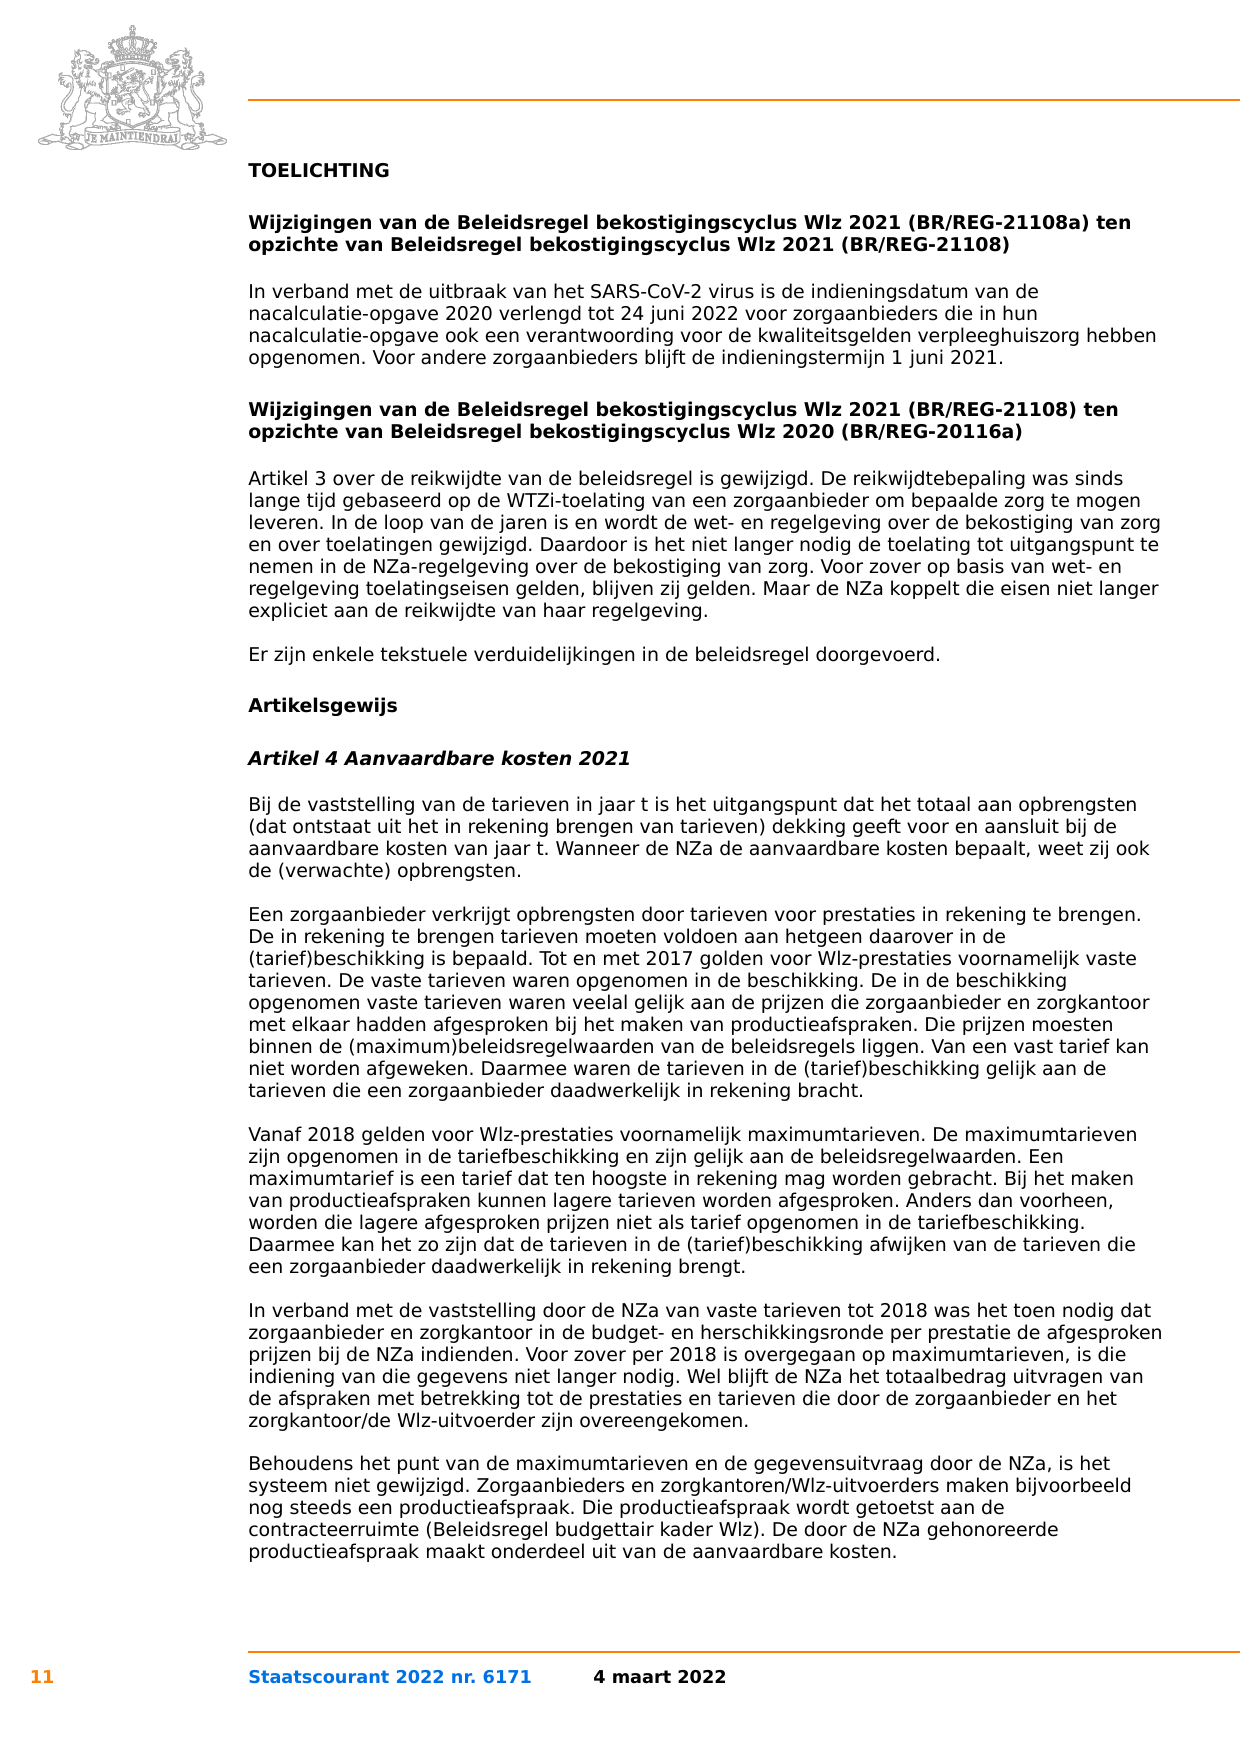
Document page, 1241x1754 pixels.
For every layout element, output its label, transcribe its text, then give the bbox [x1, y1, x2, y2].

text Er zijn enkele tekstuele verduidelijkingen in de beleidsregel doorgevoerd. [248, 643, 1163, 665]
picture [38, 25, 227, 150]
subtitle Wijzigingen van de Beleidsregel bekostigingscyclus Wlz 2021 (BR/REG-21108) ten opzichte van Beleidsregel bekostigingscyclus Wlz 2020 (BR/REG-20116a) [248, 399, 1163, 443]
text In verband met de vaststelling door de NZa van vaste tarieven tot 2018 was het toen nodig dat zorgaanbieder en zorgkantoor in de budget- en herschikkingsronde per prestatie de afgesproken prijzen bij de NZa indienden. Voor zover per 2018 is overgegaan op maximumtarieven, is die indiening van die gegevens niet langer nodig. Wel blijft de NZa het totaalbedrag uitvragen van de afspraken met betrekking tot de prestaties en tarieven die door de zorgaanbieder en het zorgkantoor/de Wlz-uitvoerder zijn overeengekomen. [248, 1299, 1163, 1431]
text Een zorgaanbieder verkrijgt opbrengsten door tarieven voor prestaties in rekening te brengen. De in rekening te brengen tarieven moeten voldoen aan hetgeen daarover in de (tarief)beschikking is bepaald. Tot en met 2017 golden voor Wlz-prestaties voornamelijk vaste tarieven. De vaste tarieven waren opgenomen in de beschikking. De in de beschikking opgenomen vaste tarieven waren veelal gelijk aan de prijzen die zorgaanbieder en zorgkantoor met elkaar hadden afgesproken bij het maken van productieafspraken. Die prijzen moesten binnen de (maximum)beleidsregelwaarden van de beleidsregels liggen. Van een vast tarief kan niet worden afgeweken. Daarmee waren de tarieven in de (tarief)beschikking gelijk aan de tarieven die een zorgaanbieder daadwerkelijk in rekening bracht. [248, 904, 1163, 1102]
text In verband met de uitbraak van het SARS-CoV-2 virus is de indieningsdatum van de nacalculatie-opgave 2020 verlengd tot 24 juni 2022 voor zorgaanbieders die in hun nacalculatie-opgave ook een verantwoording voor de kwaliteitsgelden verpleeghuiszorg hebben opgenomen. Voor andere zorgaanbieders blijft de indieningstermijn 1 juni 2021. [248, 281, 1163, 369]
text Behoudens het punt van de maximumtarieven en de gegevensuitvraag door de NZa, is het systeem niet gewijzigd. Zorgaanbieders en zorgkantoren/Wlz-uitvoerders maken bijvoorbeeld nog steeds een productieafspraak. Die productieafspraak wordt getoetst aan de contracteerruimte (Beleidsregel budgettair kader Wlz). De door de NZa gehonoreerde productieafspraak maakt onderdeel uit van de aanvaardbare kosten. [248, 1453, 1163, 1563]
subtitle TOELICHTING [248, 160, 1163, 182]
subtitle Artikel 4 Aanvaardbare kosten 2021 [248, 747, 1163, 769]
subtitle Artikelsgewijs [248, 695, 1163, 717]
subtitle Wijzigingen van de Beleidsregel bekostigingscyclus Wlz 2021 (BR/REG-21108a) ten opzichte van Beleidsregel bekostigingscyclus Wlz 2021 (BR/REG-21108) [248, 212, 1163, 256]
text Artikel 3 over de reikwijdte van de beleidsregel is gewijzigd. De reikwijdtebepaling was sinds lange tijd gebaseerd op de WTZi-toelating van een zorgaanbieder om bepaalde zorg te mogen leveren. In de loop van de jaren is en wordt de wet- en regelgeving over de bekostiging van zorg en over toelatingen gewijzigd. Daardoor is het niet langer nodig de toelating tot uitgangspunt te nemen in de NZa-regelgeving over de bekostiging van zorg. Voor zover op basis van wet- en regelgeving toelatingseisen gelden, blijven zij gelden. Maar de NZa koppelt die eisen niet langer expliciet aan de reikwijdte van haar regelgeving. [248, 468, 1163, 622]
text Bij de vaststelling van de tarieven in jaar t is het uitgangspunt dat het totaal aan opbrengsten (dat ontstaat uit het in rekening brengen van tarieven) dekking geeft voor en aansluit bij de aanvaardbare kosten van jaar t. Wanneer de NZa de aanvaardbare kosten bepaalt, weet zij ook de (verwachte) opbrengsten. [248, 794, 1163, 882]
text Vanaf 2018 gelden voor Wlz-prestaties voornamelijk maximumtarieven. De maximumtarieven zijn opgenomen in de tariefbeschikking en zijn gelijk aan de beleidsregelwaarden. Een maximumtarief is een tarief dat ten hoogste in rekening mag worden gebracht. Bij het maken van productieafspraken kunnen lagere tarieven worden afgesproken. Anders dan voorheen, worden die lagere afgesproken prijzen niet als tarief opgenomen in de tariefbeschikking. Daarmee kan het zo zijn dat de tarieven in de (tarief)beschikking afwijken van de tarieven die een zorgaanbieder daadwerkelijk in rekening brengt. [248, 1124, 1163, 1278]
